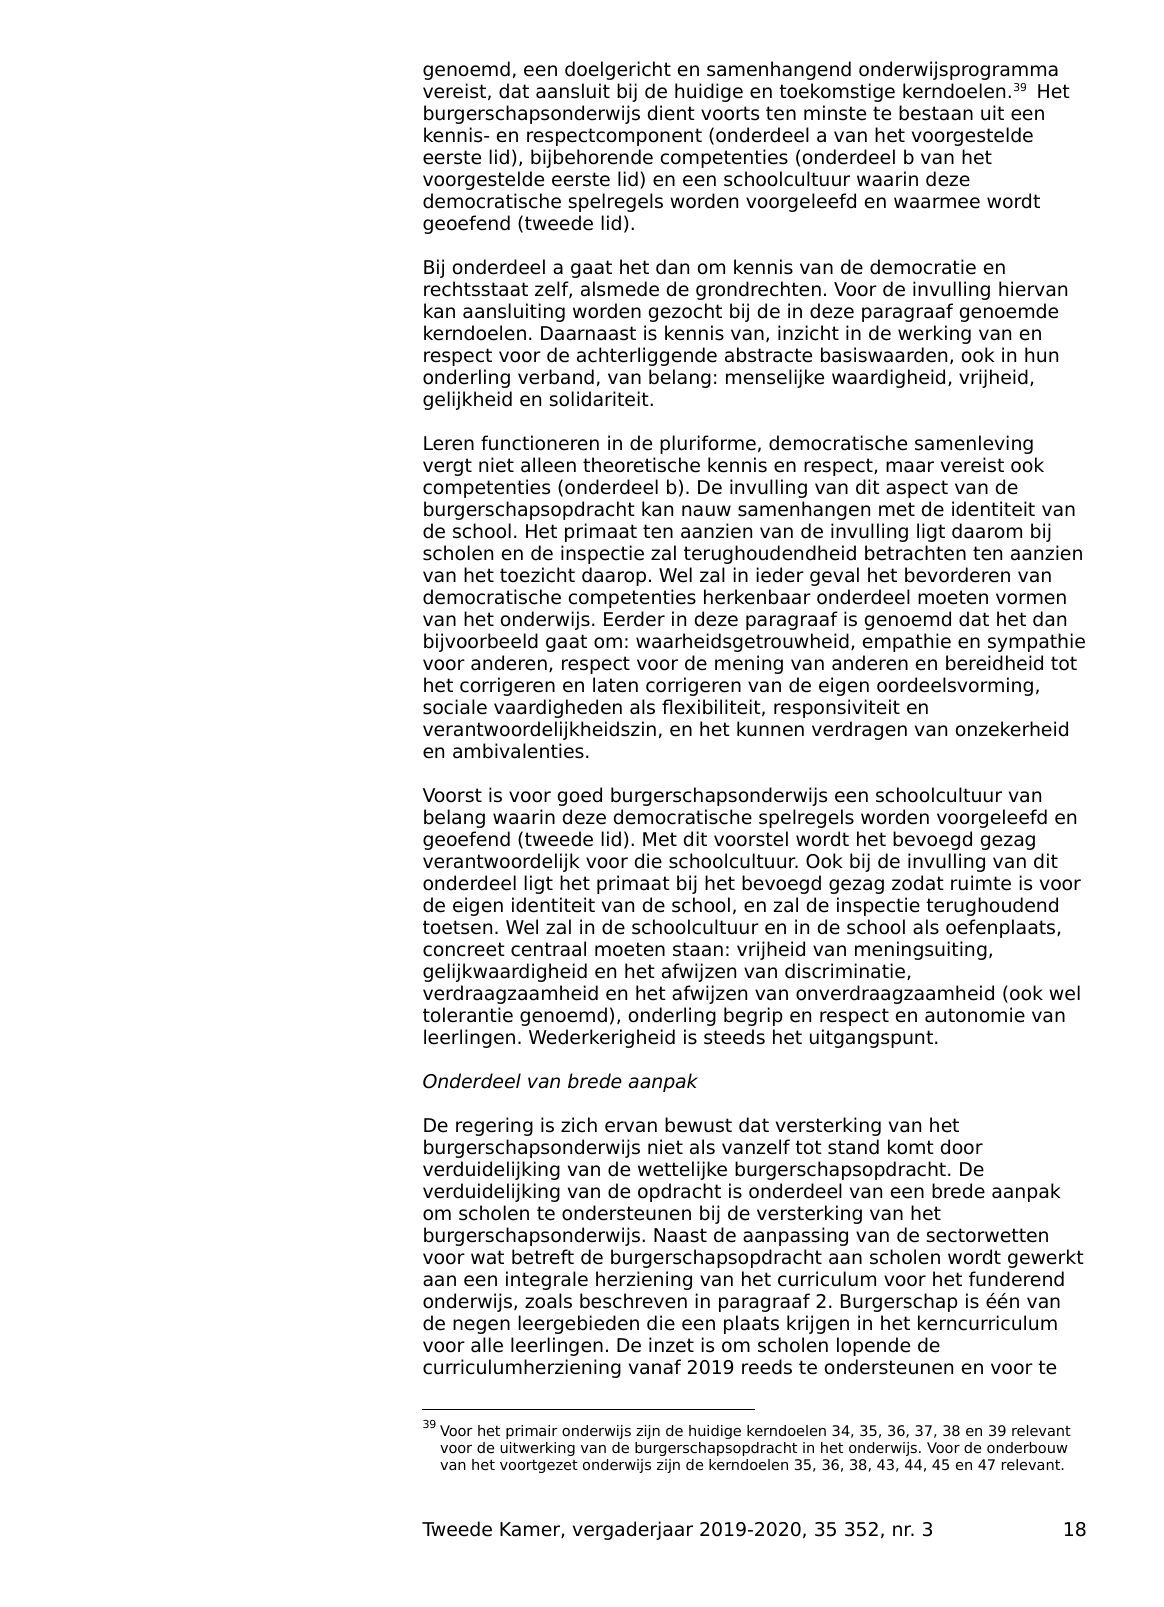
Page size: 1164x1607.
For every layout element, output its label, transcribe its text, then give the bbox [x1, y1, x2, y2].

text Voor het primair onderwijs zijn de huidige kerndoelen 34, 35, 36, 37, 38 en 39 relevant voor de uitwerking van de burgerschapsopdracht in het onderwijs. Voor de onderbouw van het voortgezet onderwijs zijn de kerndoelen 35, 36, 38, 43, 44, 45 en 47 relevant. [422, 1418, 1087, 1474]
subtitle Onderdeel van brede aanpak [422, 1071, 1087, 1093]
text genoemd, een doelgericht en samenhangend onderwijsprogramma vereist, dat aansluit bij de huidige en toekomstige kerndoelen. Het burgerschapsonderwijs dient voorts ten minste te bestaan uit een kennis- en respectcomponent (onderdeel a van het voorgestelde eerste lid), bijbehorende competenties (onderdeel b van het voorgestelde eerste lid) en een schoolcultuur waarin deze democratische spelregels worden voorgeleefd en waarmee wordt geoefend (tweede lid). [422, 59, 1087, 235]
text Leren functioneren in de pluriforme, democratische samenleving vergt niet alleen theoretische kennis en respect, maar vereist ook competenties (onderdeel b). De invulling van dit aspect van de burgerschapsopdracht kan nauw samenhangen met de identiteit van de school. Het primaat ten aanzien van de invulling ligt daarom bij scholen en de inspectie zal terughoudendheid betrachten ten aanzien van het toezicht daarop. Wel zal in ieder geval het bevorderen van democratische competenties herkenbaar onderdeel moeten vormen van het onderwijs. Eerder in deze paragraaf is genoemd dat het dan bijvoorbeeld gaat om: waarheidsgetrouwheid, empathie en sympathie voor anderen, respect voor de mening van anderen en bereidheid tot het corrigeren en laten corrigeren van de eigen oordeelsvorming, sociale vaardigheden als flexibiliteit, responsiviteit en verantwoordelijkheidszin, en het kunnen verdragen van onzekerheid en ambivalenties. [422, 433, 1087, 763]
text Voorst is voor goed burgerschapsonderwijs een schoolcultuur van belang waarin deze democratische spelregels worden voorgeleefd en geoefend (tweede lid). Met dit voorstel wordt het bevoegd gezag verantwoordelijk voor die schoolcultuur. Ook bij de invulling van dit onderdeel ligt het primaat bij het bevoegd gezag zodat ruimte is voor de eigen identiteit van de school, en zal de inspectie terughoudend toetsen. Wel zal in de schoolcultuur en in de school als oefenplaats, concreet centraal moeten staan: vrijheid van meningsuiting, gelijkwaardigheid en het afwijzen van discriminatie, verdraagzaamheid en het afwijzen van onverdraagzaamheid (ook wel tolerantie genoemd), onderling begrip en respect en autonomie van leerlingen. Wederkerigheid is steeds het uitgangspunt. [422, 785, 1087, 1049]
text De regering is zich ervan bewust dat versterking van het burgerschapsonderwijs niet als vanzelf tot stand komt door verduidelijking van de wettelijke burgerschapsopdracht. De verduidelijking van de opdracht is onderdeel van een brede aanpak om scholen te ondersteunen bij de versterking van het burgerschapsonderwijs. Naast de aanpassing van de sectorwetten voor wat betreft de burgerschapsopdracht aan scholen wordt gewerkt aan een integrale herziening van het curriculum voor het funderend onderwijs, zoals beschreven in paragraaf 2. Burgerschap is één van de negen leergebieden die een plaats krijgen in het kerncurriculum voor alle leerlingen. De inzet is om scholen lopende de curriculumherziening vanaf 2019 reeds te ondersteunen en voor te [422, 1115, 1087, 1379]
text Bij onderdeel a gaat het dan om kennis van de democratie en rechtsstaat zelf, alsmede de grondrechten. Voor de invulling hiervan kan aansluiting worden gezocht bij de in deze paragraaf genoemde kerndoelen. Daarnaast is kennis van, inzicht in de werking van en respect voor de achterliggende abstracte basiswaarden, ook in hun onderling verband, van belang: menselijke waardigheid, vrijheid, gelijkheid en solidariteit. [422, 257, 1087, 411]
